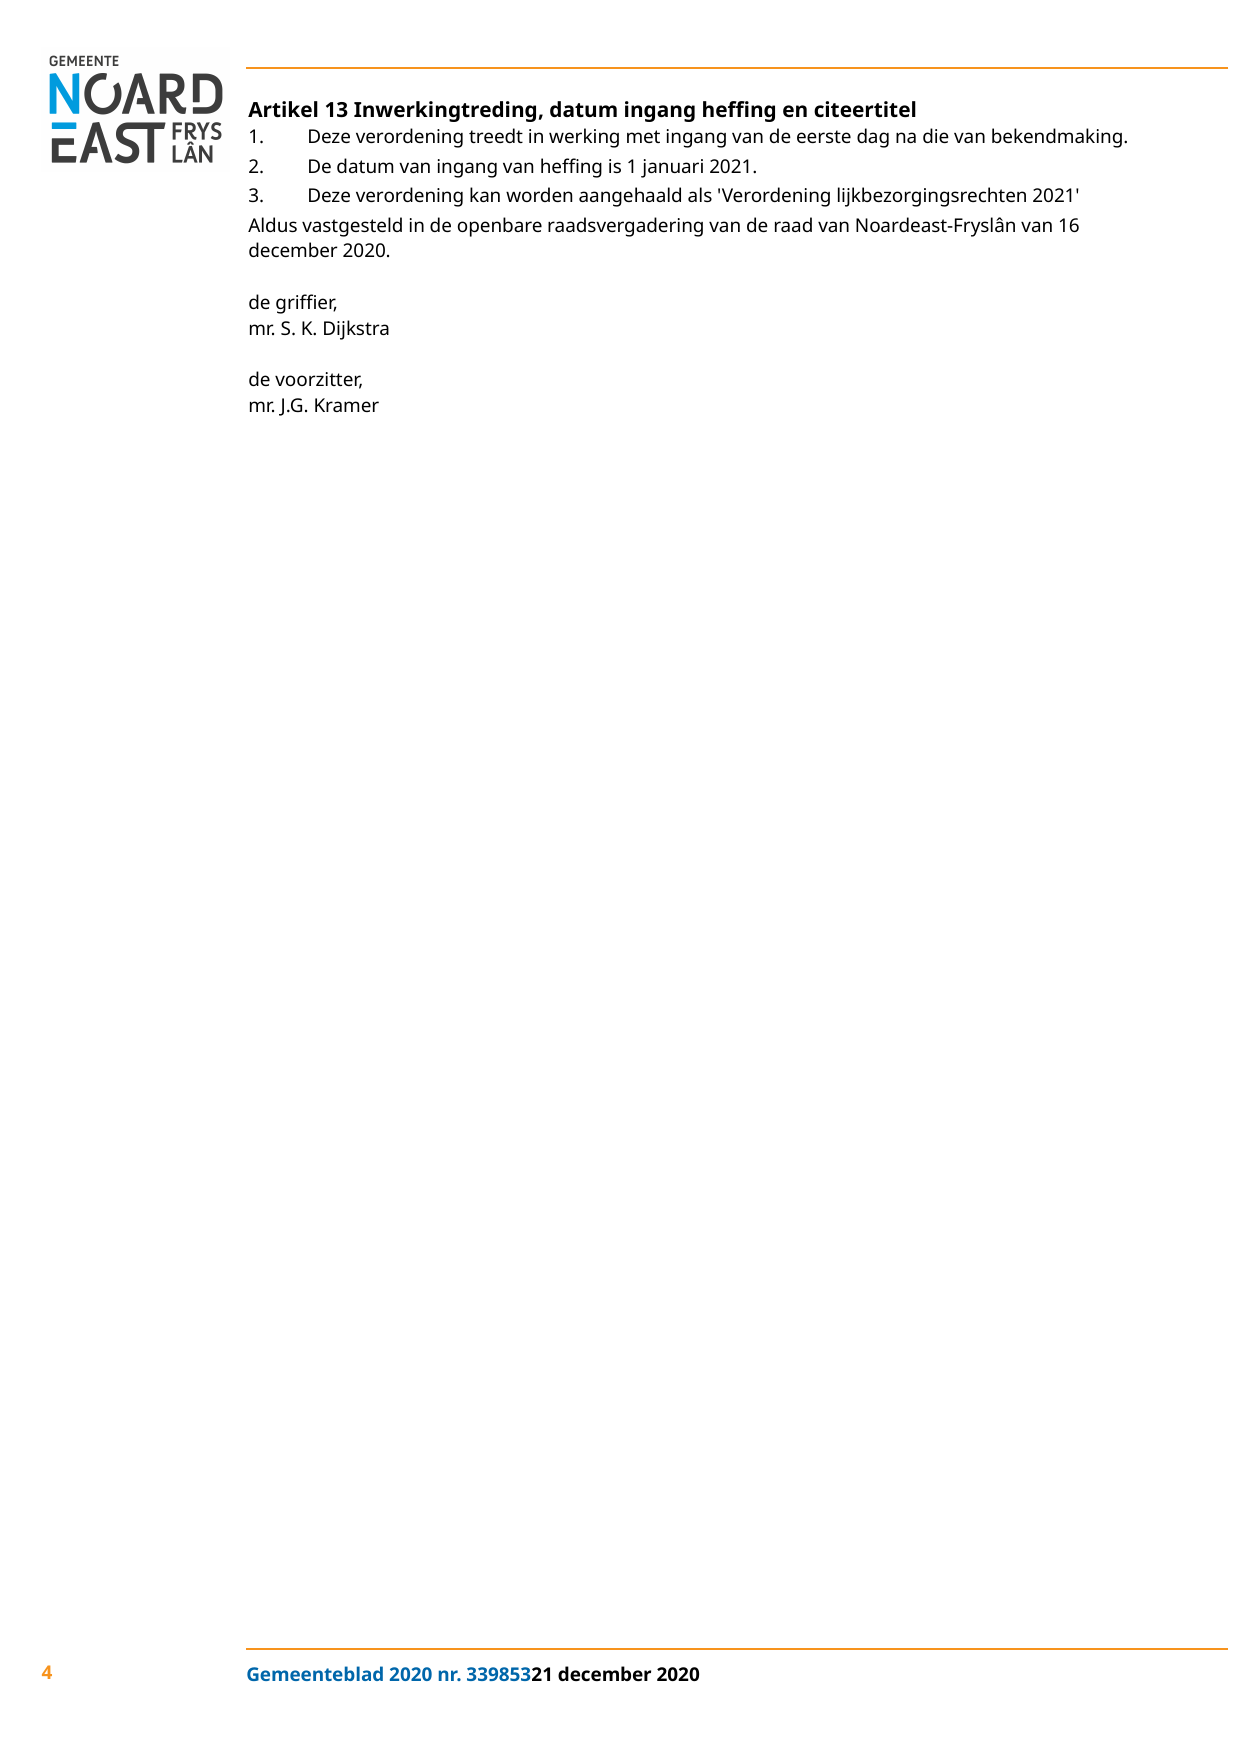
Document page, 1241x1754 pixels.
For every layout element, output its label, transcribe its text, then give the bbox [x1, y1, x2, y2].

text de voorzitter, [248, 366, 1152, 392]
list Deze verordening treedt in werking met ingang van de eerste dag na die van bekendmaking. [248, 123, 1152, 149]
list De datum van ingang van heffing is 1 januari 2021. [248, 153, 1152, 178]
list Deze verordening kan worden aangehaald als 'Verordening lijkbezorgingsrechten 2021' [248, 182, 1152, 208]
text mr. J.G. Kramer [248, 392, 1152, 418]
picture [41, 47, 231, 172]
text Aldus vastgesteld in de openbare raadsvergadering van de raad van Noardeast-Fryslân van 16 december 2020. [248, 212, 1152, 263]
text de griffier, [248, 289, 1152, 315]
text mr. S. K. Dijkstra [248, 315, 1152, 341]
text Artikel 13 Inwerkingtreding, datum ingang heffing en citeertitel [248, 95, 1152, 123]
